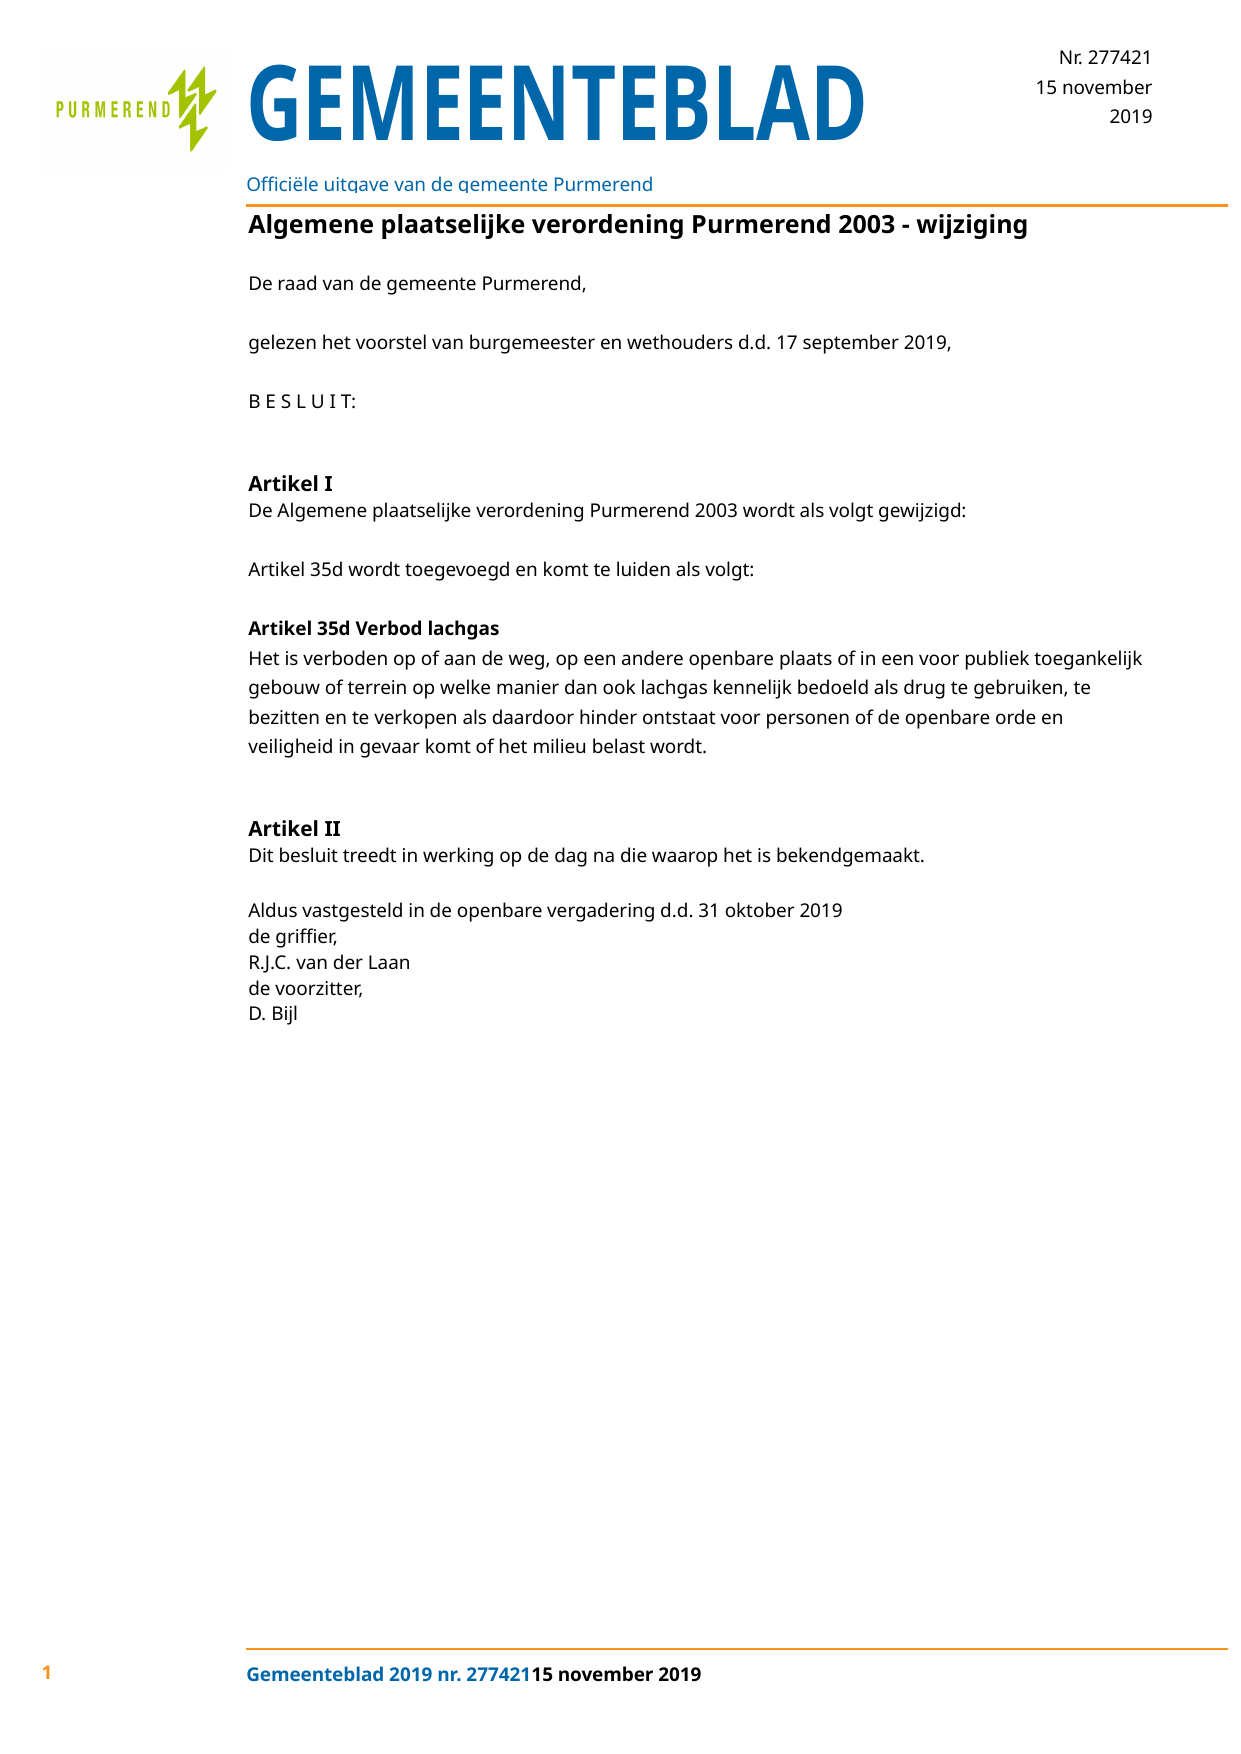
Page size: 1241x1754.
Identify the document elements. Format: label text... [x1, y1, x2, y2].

text De Algemene plaatselijke verordening Purmerend 2003 wordt als volgt gewijzigd: [248, 497, 1152, 523]
text gelezen het voorstel van burgemeester en wethouders d.d. 17 september 2019, [248, 329, 1152, 355]
text Algemene plaatselijke verordening Purmerend 2003 - wijziging [248, 207, 1152, 241]
text Artikel I [248, 469, 1152, 497]
text Artikel II [248, 814, 1152, 842]
text Artikel 35d Verbod lachgas [248, 615, 1152, 641]
text D. Bijl [248, 1000, 1152, 1026]
text Artikel 35d wordt toegevoegd en komt te luiden als volgt: [248, 556, 1152, 582]
text Het is verboden op of aan de weg, op een andere openbare plaats of in een voor publiek toegankelijk gebouw of terrein op welke manier dan ook lachgas kennelijk bedoeld als drug te gebruiken, te bezitten en te verkopen als daardoor hinder ontstaat voor personen of de openbare orde en veiligheid in gevaar komt of het milieu belast wordt. [248, 645, 1152, 759]
picture [41, 47, 231, 172]
text De raad van de gemeente Purmerend, [248, 270, 1152, 296]
text B E S L U I T: [248, 389, 1152, 414]
text R.J.C. van der Laan [248, 949, 1152, 975]
text Aldus vastgesteld in de openbare vergadering d.d. 31 oktober 2019 [248, 897, 1152, 923]
text Dit besluit treedt in werking op de dag na die waarop het is bekendgemaakt. [248, 842, 1152, 868]
text de griffier, [248, 923, 1152, 949]
text de voorzitter, [248, 975, 1152, 1000]
